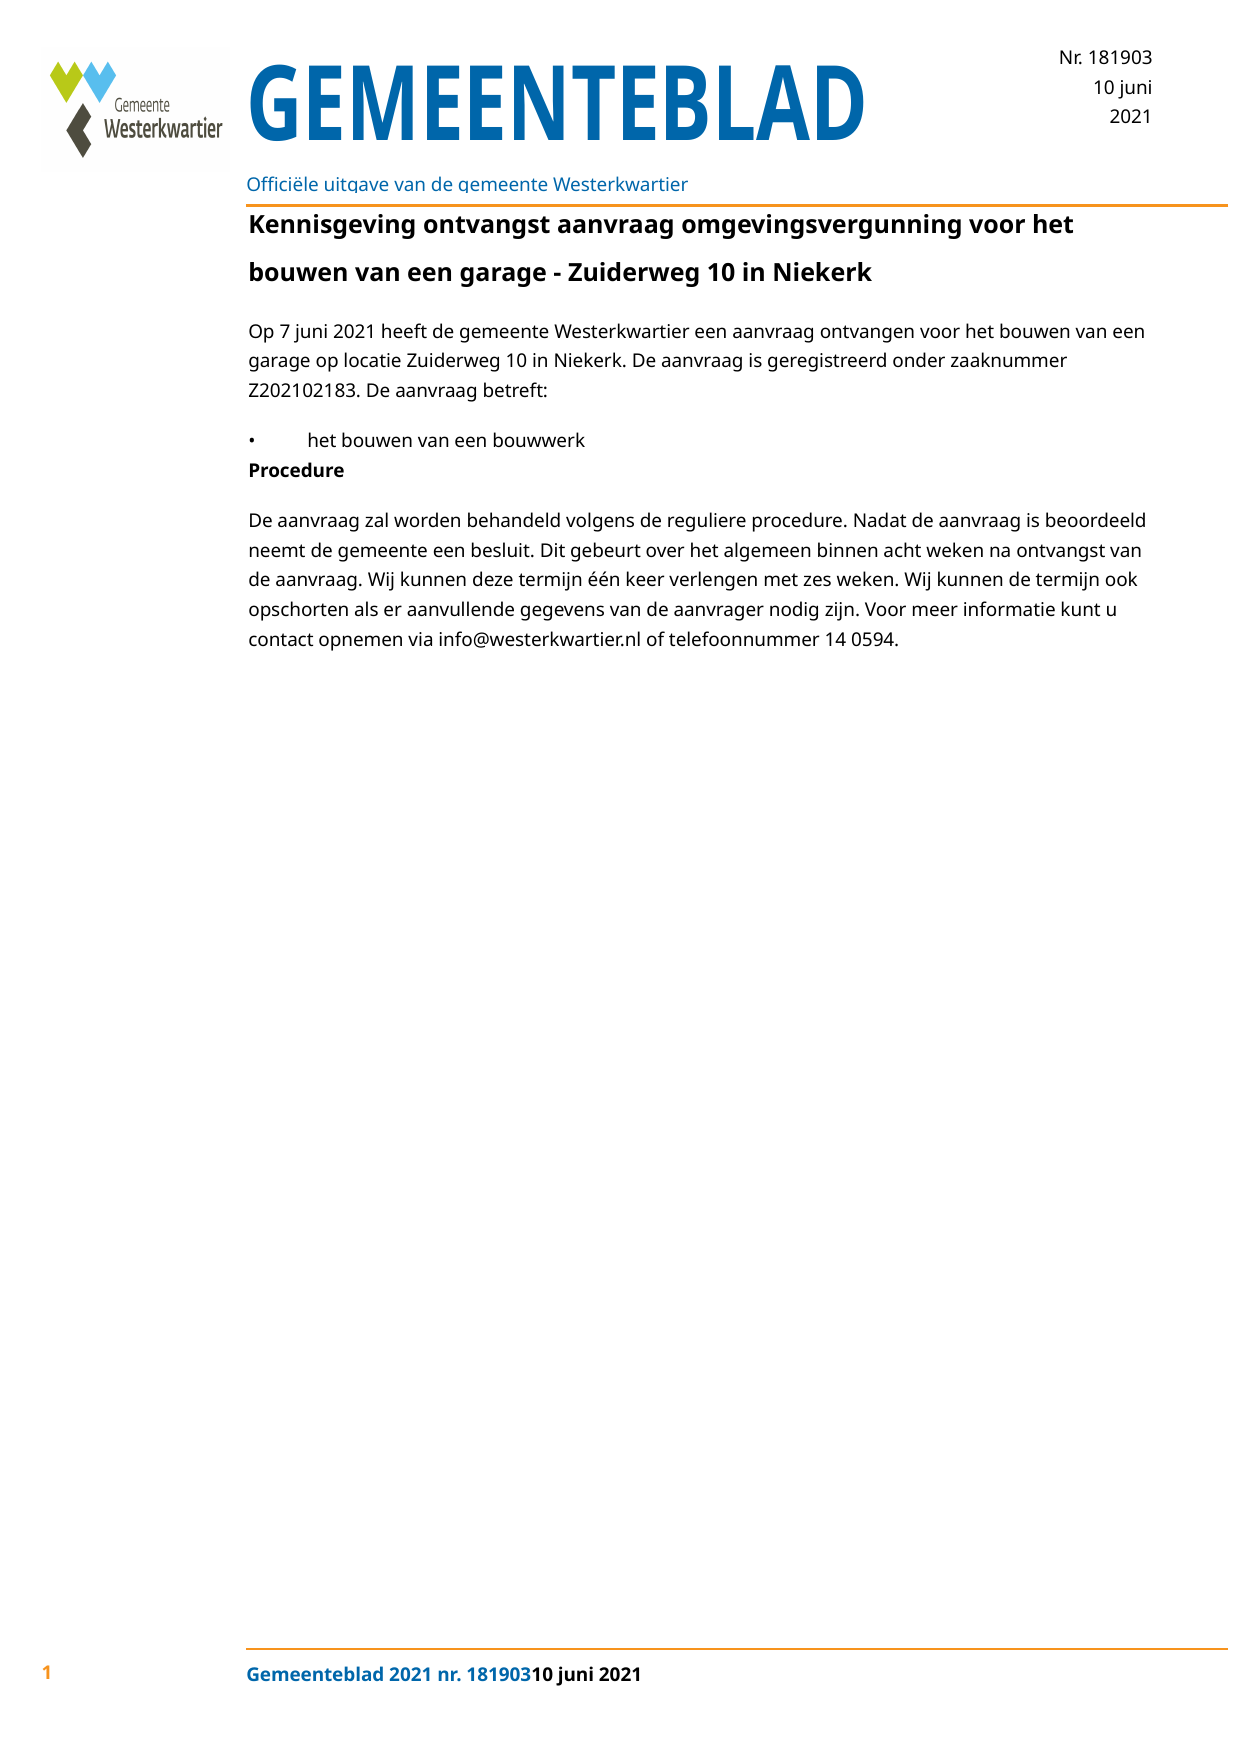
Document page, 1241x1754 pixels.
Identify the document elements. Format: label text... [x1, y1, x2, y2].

text Kennisgeving ontvangst aanvraag omgevingsvergunning voor het bouwen van een garage - Zuiderweg 10 in Niekerk [248, 207, 1152, 288]
text Op 7 juni 2021 heeft de gemeente Westerkwartier een aanvraag ontvangen voor het bouwen van een garage op locatie Zuiderweg 10 in Niekerk. De aanvraag is geregistreerd onder zaaknummer Z202102183. De aanvraag betreft: [248, 318, 1152, 403]
text De aanvraag zal worden behandeld volgens de reguliere procedure. Nadat de aanvraag is beoordeeld neemt de gemeente een besluit. Dit gebeurt over het algemeen binnen acht weken na ontvangst van de aanvraag. Wij kunnen deze termijn één keer verlengen met zes weken. Wij kunnen de termijn ook opschorten als er aanvullende gegevens van de aanvrager nodig zijn. Voor meer informatie kunt u contact opnemen via info@westerkwartier.nl of telefoonnummer 14 0594. [248, 507, 1152, 652]
text Procedure [248, 457, 1152, 483]
list het bouwen van een bouwwerk [248, 427, 1152, 453]
picture [41, 47, 231, 172]
